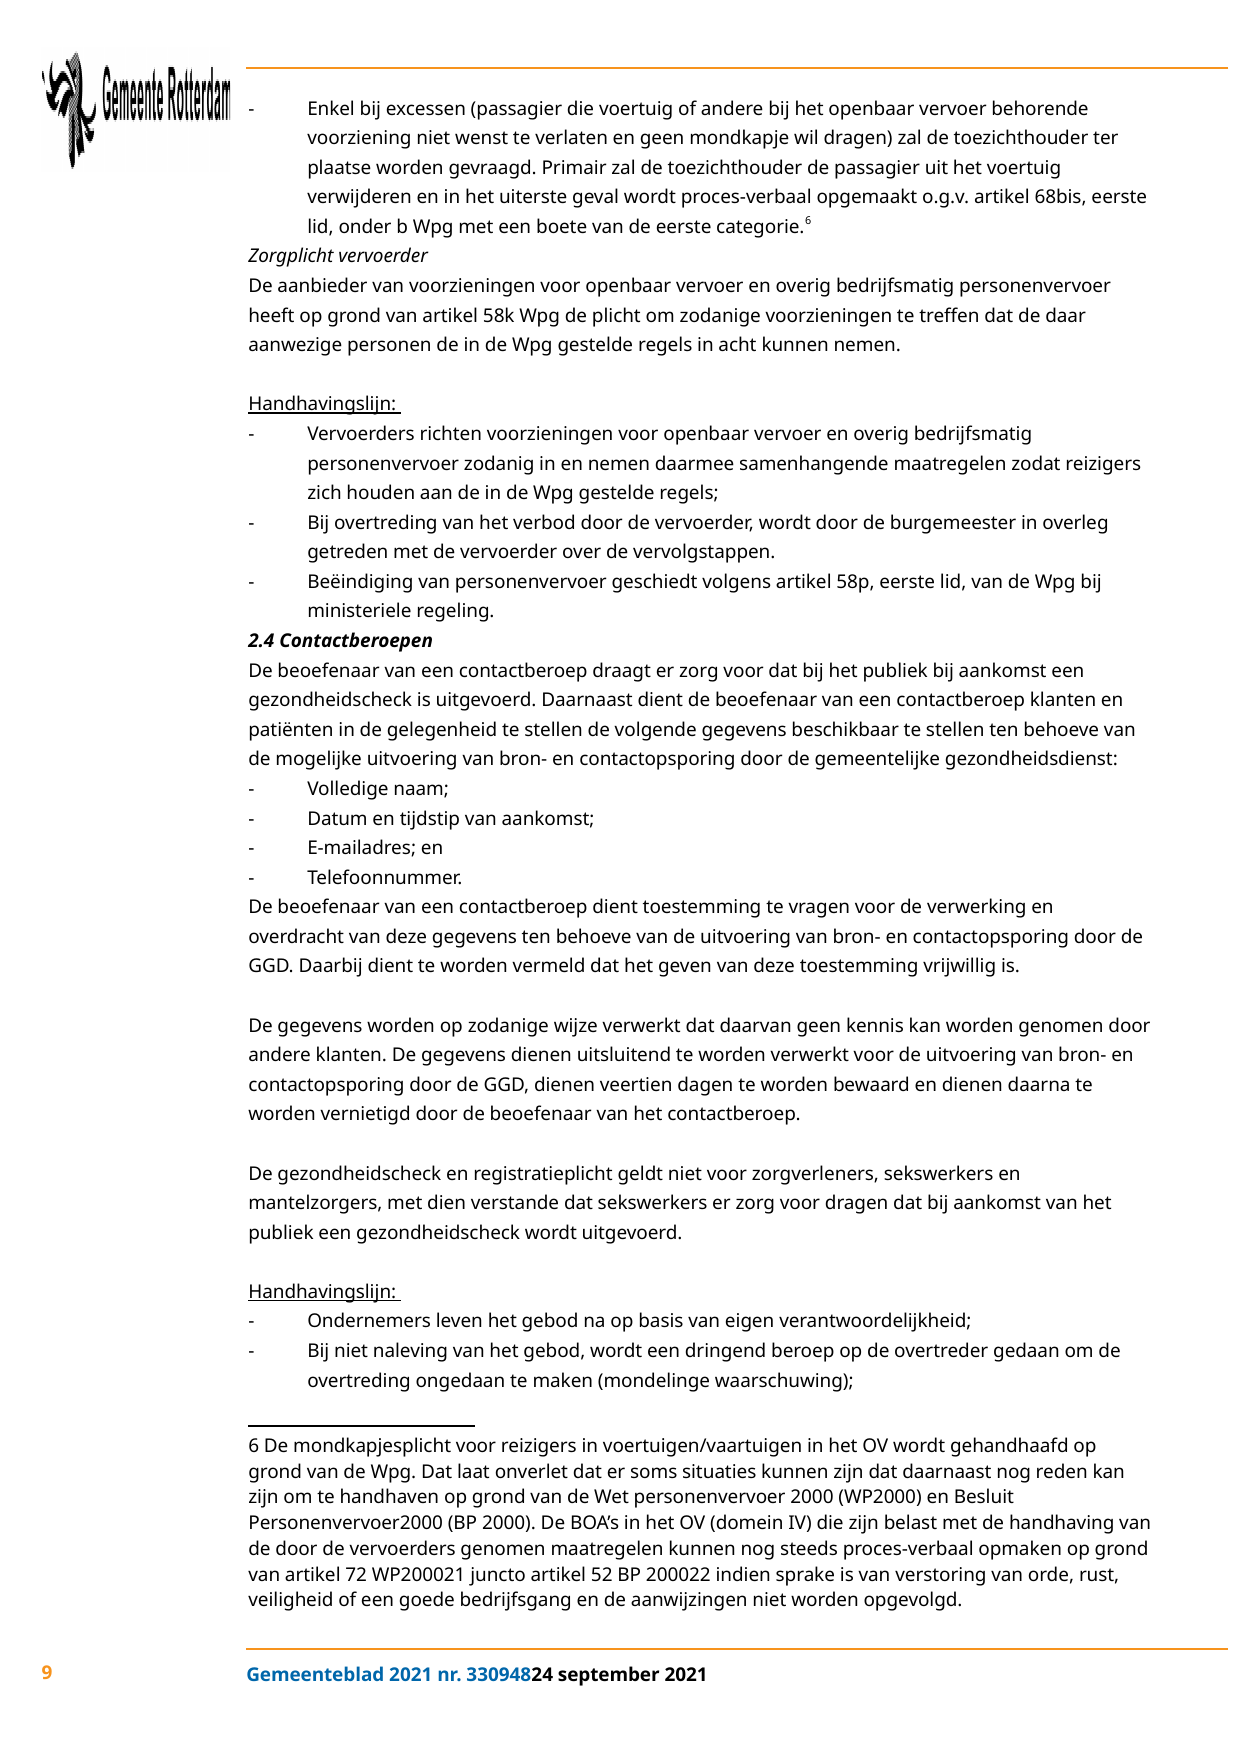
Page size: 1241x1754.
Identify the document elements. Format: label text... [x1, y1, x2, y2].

list Ondernemers leven het gebod na op basis van eigen verantwoordelijkheid; [248, 1308, 1152, 1333]
picture [41, 47, 231, 172]
list De mondkapjesplicht voor reizigers in voertuigen/vaartuigen in het OV wordt gehandhaafd op grond van de Wpg. Dat laat onverlet dat er soms situaties kunnen zijn dat daarnaast nog reden kan zijn om te handhaven op grond van de Wet personenvervoer 2000 (WP2000) en Besluit Personenvervoer2000 (BP 2000). De BOA’s in het OV (domein IV) die zijn belast met de handhaving van de door de vervoerders genomen maatregelen kunnen nog steeds proces-verbaal opmaken op grond van artikel 72 WP200021 juncto artikel 52 BP 200022 indien sprake is van verstoring van orde, rust, veiligheid of een goede bedrijfsgang en de aanwijzingen niet worden opgevolgd. [248, 1432, 1152, 1612]
text De gegevens worden op zodanige wijze verwerkt dat daarvan geen kennis kan worden genomen door andere klanten. De gegevens dienen uitsluitend te worden verwerkt voor de uitvoering van bron- en contactopsporing door de GGD, dienen veertien dagen te worden bewaard en dienen daarna te worden vernietigd door de beoefenaar van het contactberoep. [248, 1012, 1152, 1126]
list Telefoonnummer. [248, 864, 1152, 890]
text De aanbieder van voorzieningen voor openbaar vervoer en overig bedrijfsmatig personenvervoer heeft op grond van artikel 58k Wpg de plicht om zodanige voorzieningen te treffen dat de daar aanwezige personen de in de Wpg gestelde regels in acht kunnen nemen. [248, 272, 1152, 357]
text De beoefenaar van een contactberoep draagt er zorg voor dat bij het publiek bij aankomst een gezondheidscheck is uitgevoerd. Daarnaast dient de beoefenaar van een contactberoep klanten en patiënten in de gelegenheid te stellen de volgende gegevens beschikbaar te stellen ten behoeve van de mogelijke uitvoering van bron- en contactopsporing door de gemeentelijke gezondheidsdienst: [248, 657, 1152, 771]
list E-mailadres; en [248, 834, 1152, 860]
text Handhavingslijn: [248, 391, 1152, 416]
list Vervoerders richten voorzieningen voor openbaar vervoer en overig bedrijfsmatig personenvervoer zodanig in en nemen daarmee samenhangende maatregelen zodat reizigers zich houden aan de in de Wpg gestelde regels; [248, 420, 1152, 505]
text Zorgplicht vervoerder [248, 243, 1152, 268]
text 2.4 Contactberoepen [248, 627, 1152, 653]
list Bij overtreding van het verbod door de vervoerder, wordt door de burgemeester in overleg getreden met de vervoerder over de vervolgstappen. [248, 509, 1152, 564]
list Volledige naam; [248, 775, 1152, 801]
text Handhavingslijn: [248, 1278, 1152, 1304]
text De beoefenaar van een contactberoep dient toestemming te vragen voor de verwerking en overdracht van deze gegevens ten behoeve van de uitvoering van bron- en contactopsporing door de GGD. Daarbij dient te worden vermeld dat het geven van deze toestemming vrijwillig is. [248, 893, 1152, 978]
list Datum en tijdstip van aankomst; [248, 805, 1152, 831]
list Beëindiging van personenvervoer geschiedt volgens artikel 58p, eerste lid, van de Wpg bij ministeriele regeling. [248, 568, 1152, 623]
list Bij niet naleving van het gebod, wordt een dringend beroep op de overtreder gedaan om de overtreding ongedaan te maken (mondelinge waarschuwing); [248, 1337, 1152, 1393]
list Enkel bij excessen (passagier die voertuig of andere bij het openbaar vervoer behorende voorziening niet wenst te verlaten en geen mondkapje wil dragen) zal de toezichthouder ter plaatse worden gevraagd. Primair zal de toezichthouder de passagier uit het voertuig verwijderen en in het uiterste geval wordt proces-verbaal opgemaakt o.g.v. artikel 68bis, eerste lid, onder b Wpg met een boete van de eerste categorie. [248, 95, 1152, 239]
text De gezondheidscheck en registratieplicht geldt niet voor zorgverleners, sekswerkers en mantelzorgers, met dien verstande dat sekswerkers er zorg voor dragen dat bij aankomst van het publiek een gezondheidscheck wordt uitgevoerd. [248, 1160, 1152, 1245]
